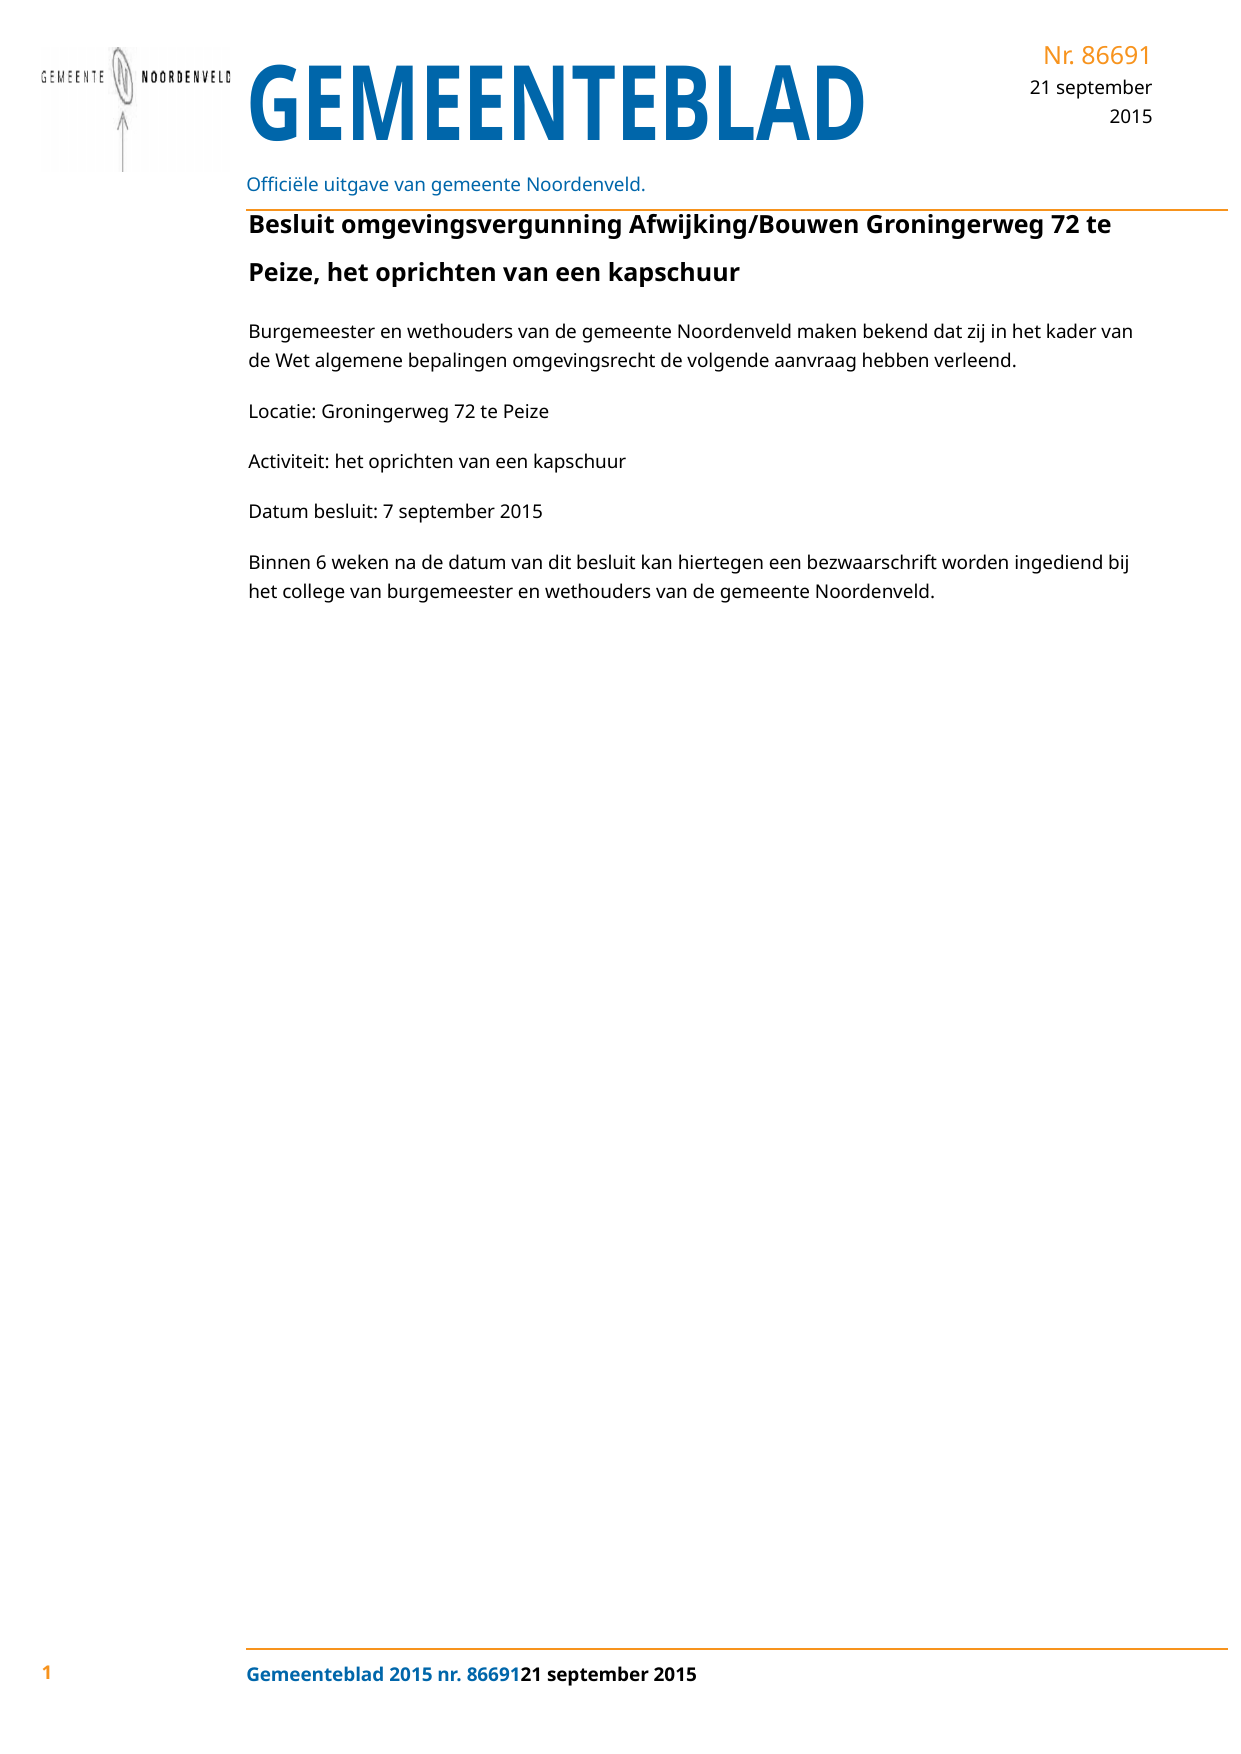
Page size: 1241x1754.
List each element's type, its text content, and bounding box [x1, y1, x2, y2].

text Datum besluit: 7 september 2015 [248, 499, 1152, 524]
picture [41, 47, 231, 172]
text Besluit omgevingsvergunning Afwijking/Bouwen Groningerweg 72 te Peize, het oprichten van een kapschuur [248, 211, 1152, 288]
text Burgemeester en wethouders van de gemeente Noordenveld maken bekend dat zij in het kader van de Wet algemene bepalingen omgevingsrecht de volgende aanvraag hebben verleend. [248, 318, 1152, 373]
text Binnen 6 weken na de datum van dit besluit kan hiertegen een bezwaarschrift worden ingediend bij het college van burgemeester en wethouders van de gemeente Noordenveld. [248, 549, 1152, 604]
text Activiteit: het oprichten van een kapschuur [248, 448, 1152, 474]
text Locatie: Groningerweg 72 te Peize [248, 398, 1152, 424]
